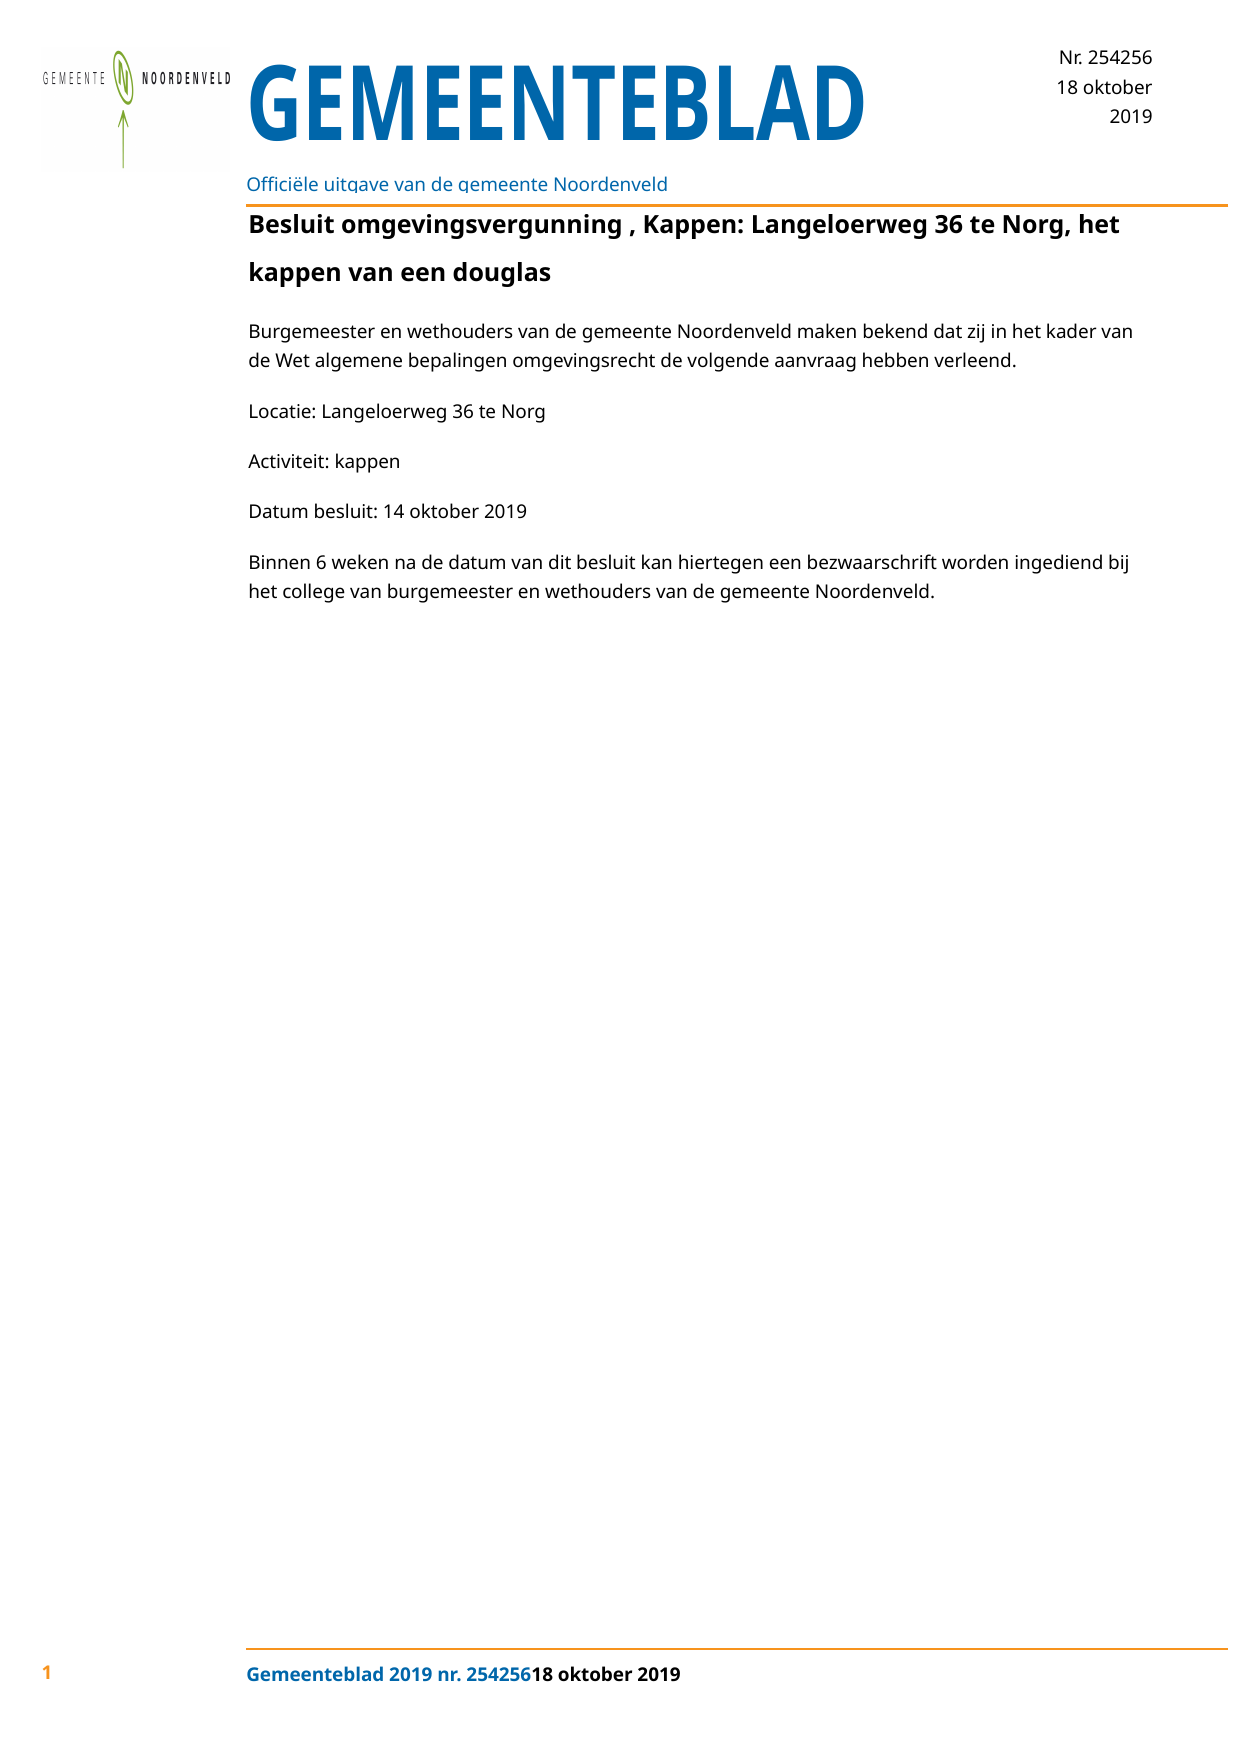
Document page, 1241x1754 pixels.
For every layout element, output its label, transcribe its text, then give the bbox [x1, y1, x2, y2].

text Binnen 6 weken na de datum van dit besluit kan hiertegen een bezwaarschrift worden ingediend bij het college van burgemeester en wethouders van de gemeente Noordenveld. [248, 549, 1152, 604]
text Besluit omgevingsvergunning , Kappen: Langeloerweg 36 te Norg, het kappen van een douglas [248, 207, 1152, 288]
text Locatie: Langeloerweg 36 te Norg [248, 398, 1152, 424]
text Datum besluit: 14 oktober 2019 [248, 499, 1152, 524]
text Burgemeester en wethouders van de gemeente Noordenveld maken bekend dat zij in het kader van de Wet algemene bepalingen omgevingsrecht de volgende aanvraag hebben verleend. [248, 318, 1152, 373]
text Activiteit: kappen [248, 448, 1152, 474]
picture [41, 47, 231, 172]
